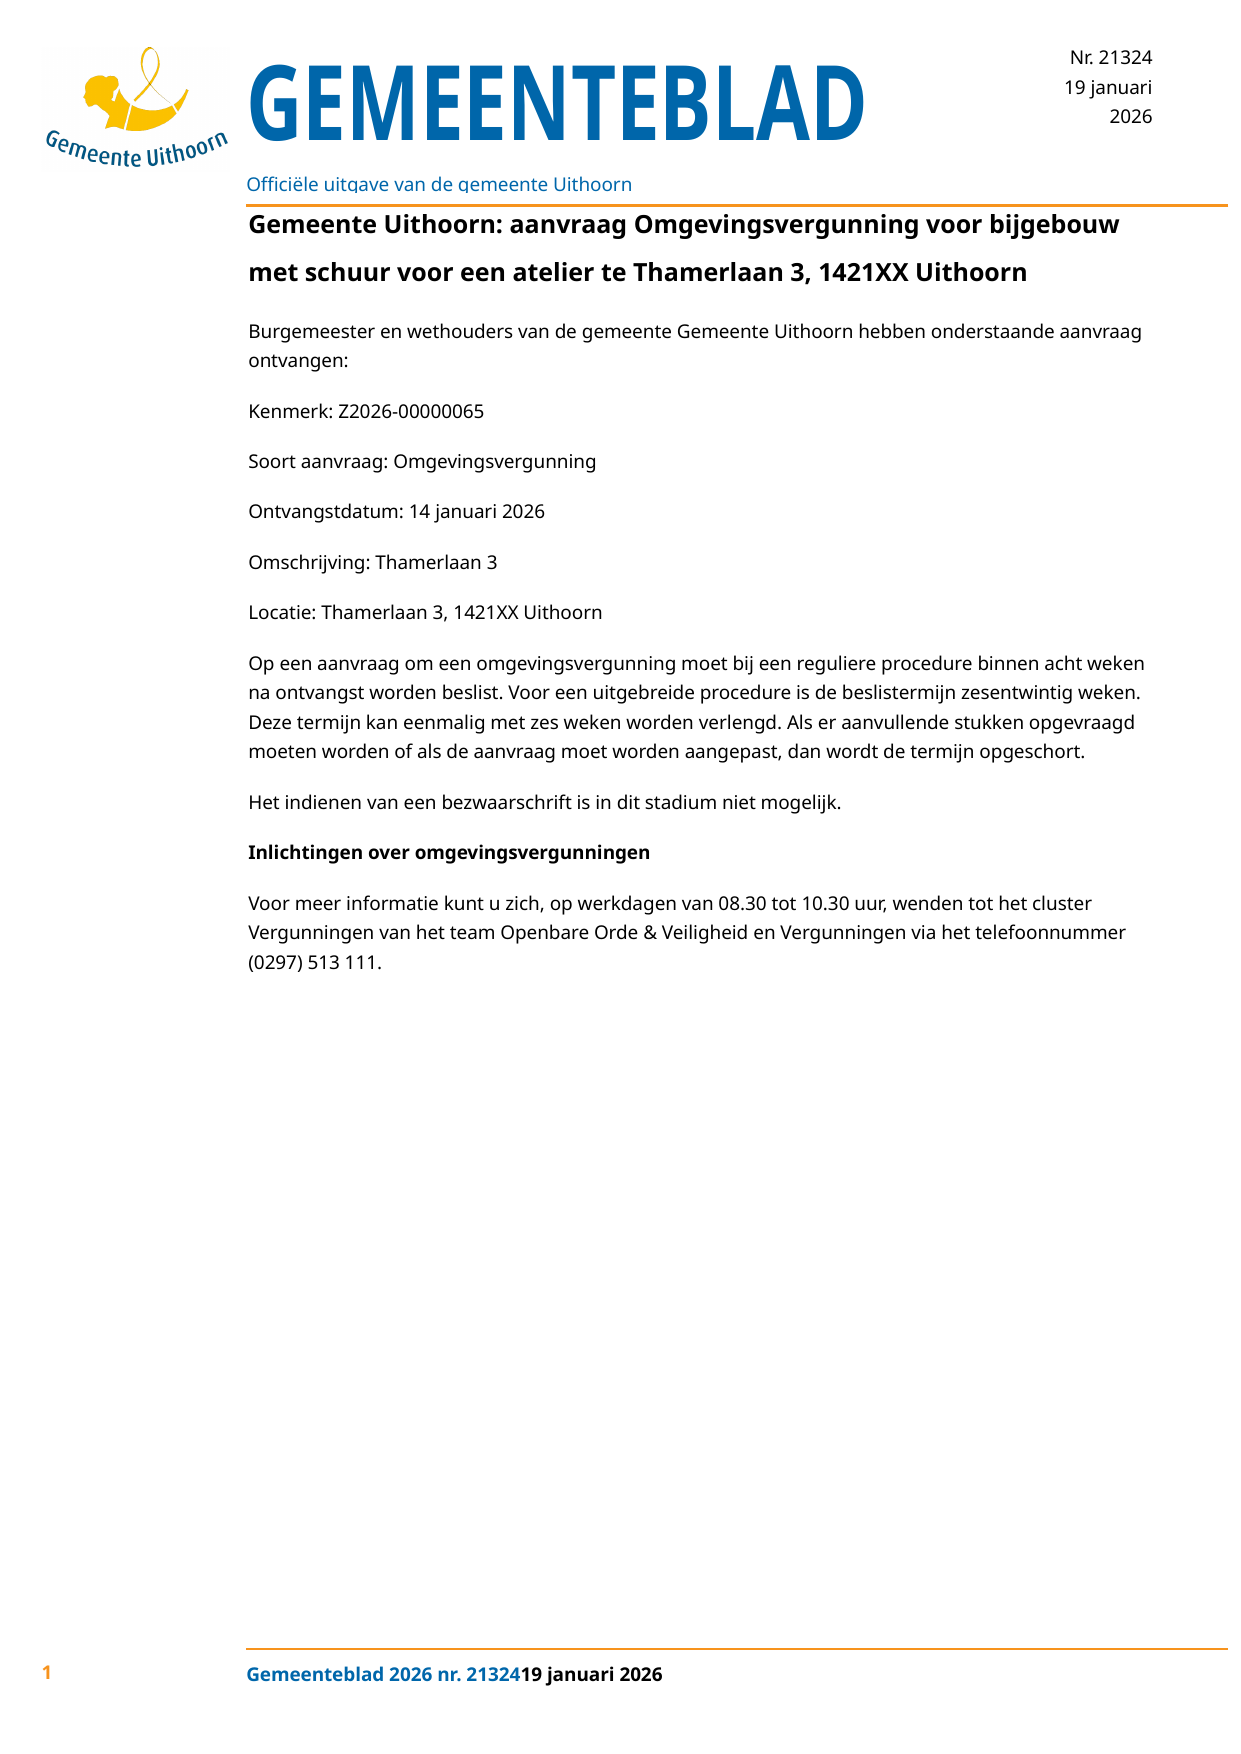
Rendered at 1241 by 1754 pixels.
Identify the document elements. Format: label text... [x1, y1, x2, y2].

text Op een aanvraag om een omgevingsvergunning moet bij een reguliere procedure binnen acht weken na ontvangst worden beslist. Voor een uitgebreide procedure is de beslistermijn zesentwintig weken. Deze termijn kan eenmalig met zes weken worden verlengd. Als er aanvullende stukken opgevraagd moeten worden of als de aanvraag moet worden aangepast, dan wordt de termijn opgeschort. [248, 650, 1152, 764]
text Soort aanvraag: Omgevingsvergunning [248, 448, 1152, 474]
text Het indienen van een bezwaarschrift is in dit stadium niet mogelijk. [248, 789, 1152, 815]
text Burgemeester en wethouders van de gemeente Gemeente Uithoorn hebben onderstaande aanvraag ontvangen: [248, 318, 1152, 373]
text Inlichtingen over omgevingsvergunningen [248, 839, 1152, 865]
text Omschrijving: Thamerlaan 3 [248, 549, 1152, 575]
text Ontvangstdatum: 14 januari 2026 [248, 499, 1152, 524]
text Voor meer informatie kunt u zich, op werkdagen van 08.30 tot 10.30 uur, wenden tot het cluster Vergunningen van het team Openbare Orde & Veiligheid en Vergunningen via het telefoonnummer (0297) 513 111. [248, 890, 1152, 975]
text Locatie: Thamerlaan 3, 1421XX Uithoorn [248, 599, 1152, 625]
text Kenmerk: Z2026-00000065 [248, 398, 1152, 424]
picture [41, 47, 231, 172]
text Gemeente Uithoorn: aanvraag Omgevingsvergunning voor bijgebouw met schuur voor een atelier te Thamerlaan 3, 1421XX Uithoorn [248, 207, 1152, 288]
